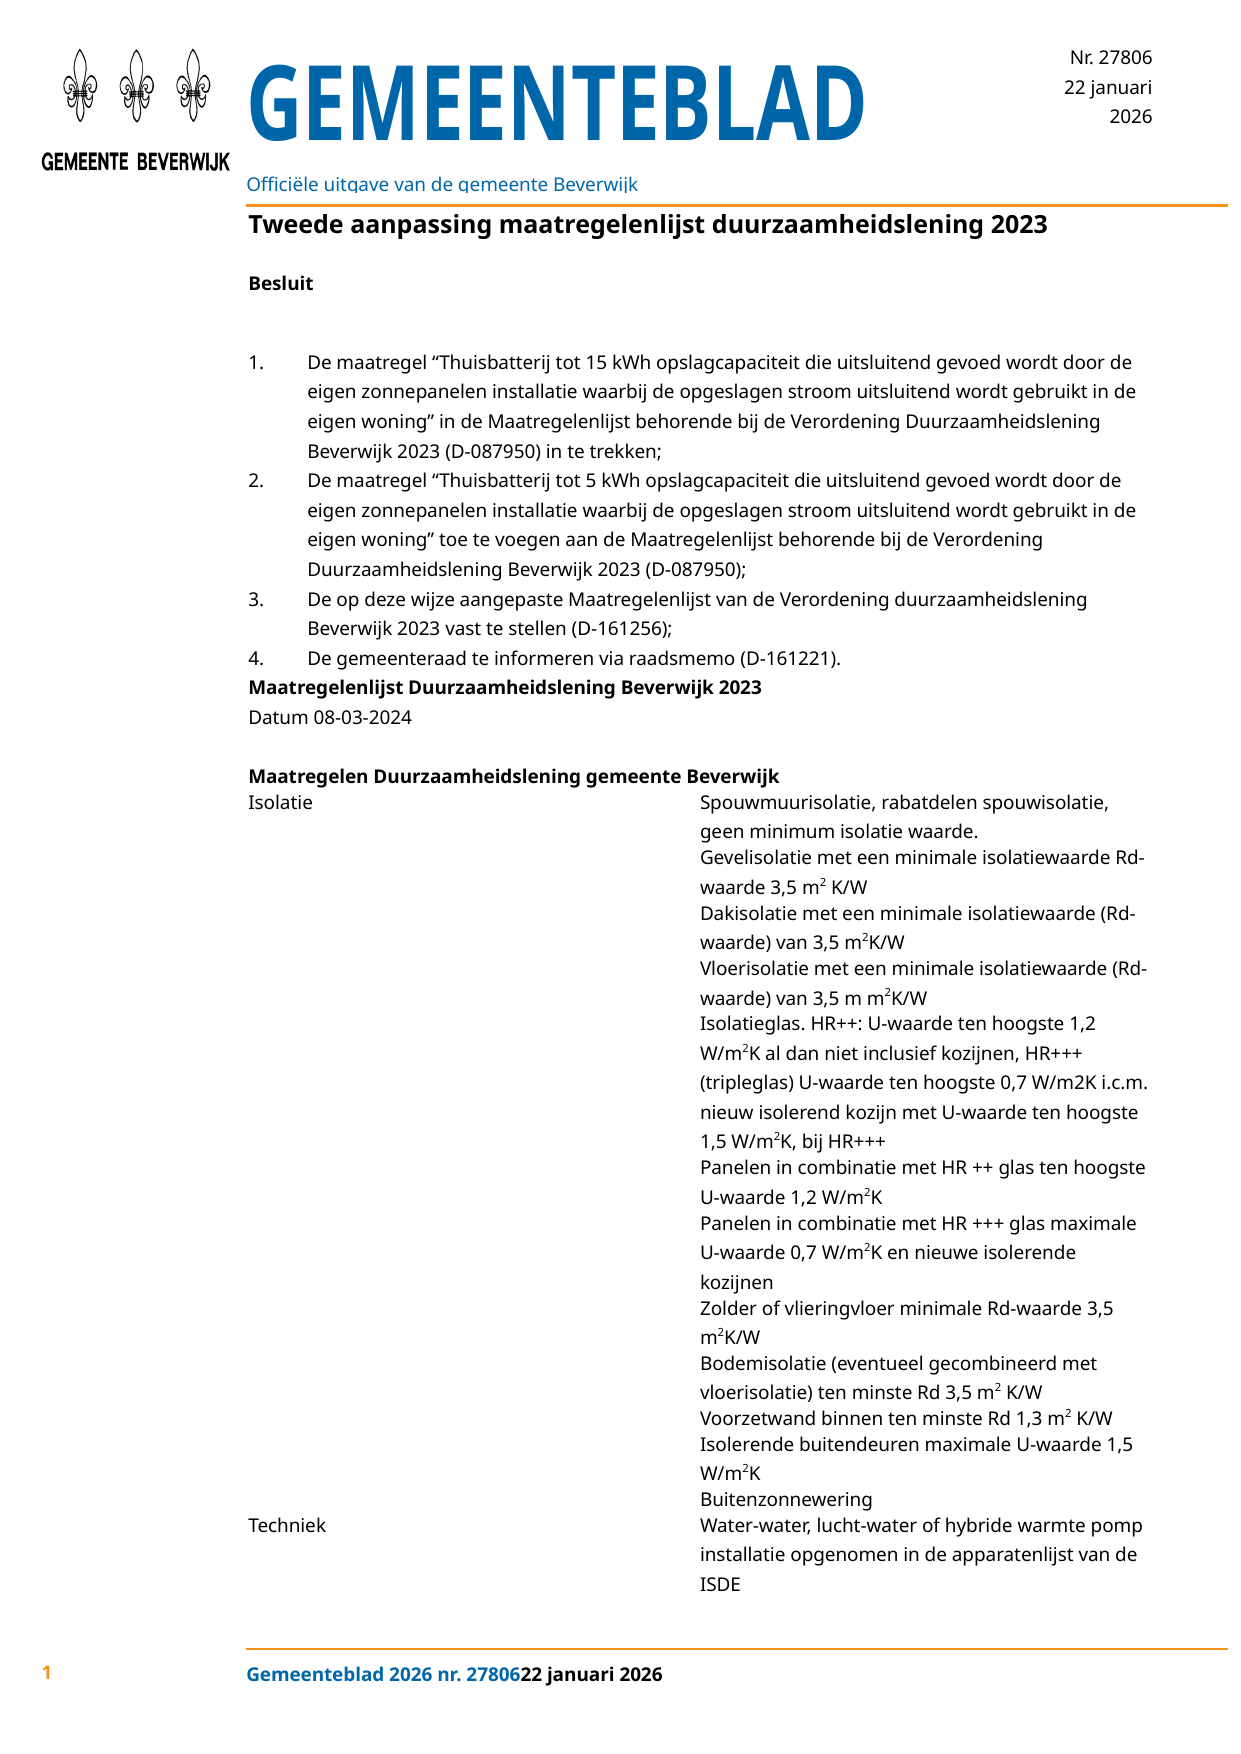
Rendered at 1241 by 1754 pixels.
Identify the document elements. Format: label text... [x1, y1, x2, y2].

table_cell Gevelisolatie met een minimale isolatiewaarde Rd-waarde 3,5 m2 K/W [700, 845, 1152, 900]
table_cell Water-water, lucht-water of hybride warmte pomp installatie opgenomen in de apparatenlijst van de ISDE [700, 1512, 1152, 1597]
text Tweede aanpassing maatregelenlijst duurzaamheidslening 2023 [248, 207, 1152, 241]
table_cell Bodemisolatie (eventueel gecombineerd met vloerisolatie) ten minste Rd 3,5 m2 K/W [700, 1350, 1152, 1405]
list De op deze wijze aangepaste Maatregelenlijst van de Verordening duurzaamheidslening Beverwijk 2023 vast te stellen (D-161256); [248, 586, 1152, 641]
text Besluit [248, 270, 1152, 296]
table_cell Dakisolatie met een minimale isolatiewaarde (Rd-waarde) van 3,5 m2K/W [700, 900, 1152, 955]
list De maatregel “Thuisbatterij tot 5 kWh opslagcapaciteit die uitsluitend gevoed wordt door de eigen zonnepanelen installatie waarbij de opgeslagen stroom uitsluitend wordt gebruikt in de eigen woning” toe te voegen aan de Maatregelenlijst behorende bij de Verordening Duurzaamheidslening Beverwijk 2023 (D-087950); [248, 467, 1152, 582]
table_cell Zolder of vlieringvloer minimale Rd-waarde 3,5 m2K/W [700, 1295, 1152, 1350]
table_cell Isolerende buitendeuren maximale U-waarde 1,5 W/m2K [700, 1431, 1152, 1486]
table_cell Isolatie [248, 789, 700, 1512]
picture [41, 47, 231, 172]
table_cell Techniek [248, 1512, 700, 1597]
list De gemeenteraad te informeren via raadsmemo (D-161221). [248, 645, 1152, 671]
table_cell Spouwmuurisolatie, rabatdelen spouwisolatie, geen minimum isolatie waarde. [700, 789, 1152, 844]
text Maatregelenlijst Duurzaamheidslening Beverwijk 2023 [248, 674, 1152, 700]
table_cell Isolatieglas. HR++: U-waarde ten hoogste 1,2 W/m2K al dan niet inclusief kozijnen, HR+++(tripleglas) U-waarde ten hoogste 0,7 W/m2K i.c.m. nieuw isolerend kozijn met U-waarde ten hoogste 1,5 W/m2K, bij HR+++ [700, 1010, 1152, 1154]
table_cell Panelen in combinatie met HR ++ glas ten hoogste U-waarde 1,2 W/m2K [700, 1155, 1152, 1210]
table_cell Voorzetwand binnen ten minste Rd 1,3 m2 K/W [700, 1405, 1152, 1431]
list De maatregel “Thuisbatterij tot 15 kWh opslagcapaciteit die uitsluitend gevoed wordt door de eigen zonnepanelen installatie waarbij de opgeslagen stroom uitsluitend wordt gebruikt in de eigen woning” in de Maatregelenlijst behorende bij de Verordening Duurzaamheidslening Beverwijk 2023 (D-087950) in te trekken; [248, 349, 1152, 464]
text Datum 08-03-2024 [248, 704, 1152, 730]
table_cell Vloerisolatie met een minimale isolatiewaarde (Rd-waarde) van 3,5 m m2K/W [700, 955, 1152, 1010]
table_cell Panelen in combinatie met HR +++ glas maximale U-waarde 0,7 W/m2K en nieuwe isolerende kozijnen [700, 1210, 1152, 1295]
table_cell Buitenzonnewering [700, 1486, 1152, 1512]
table_header Maatregelen Duurzaamheidslening gemeente Beverwijk [248, 764, 1152, 789]
